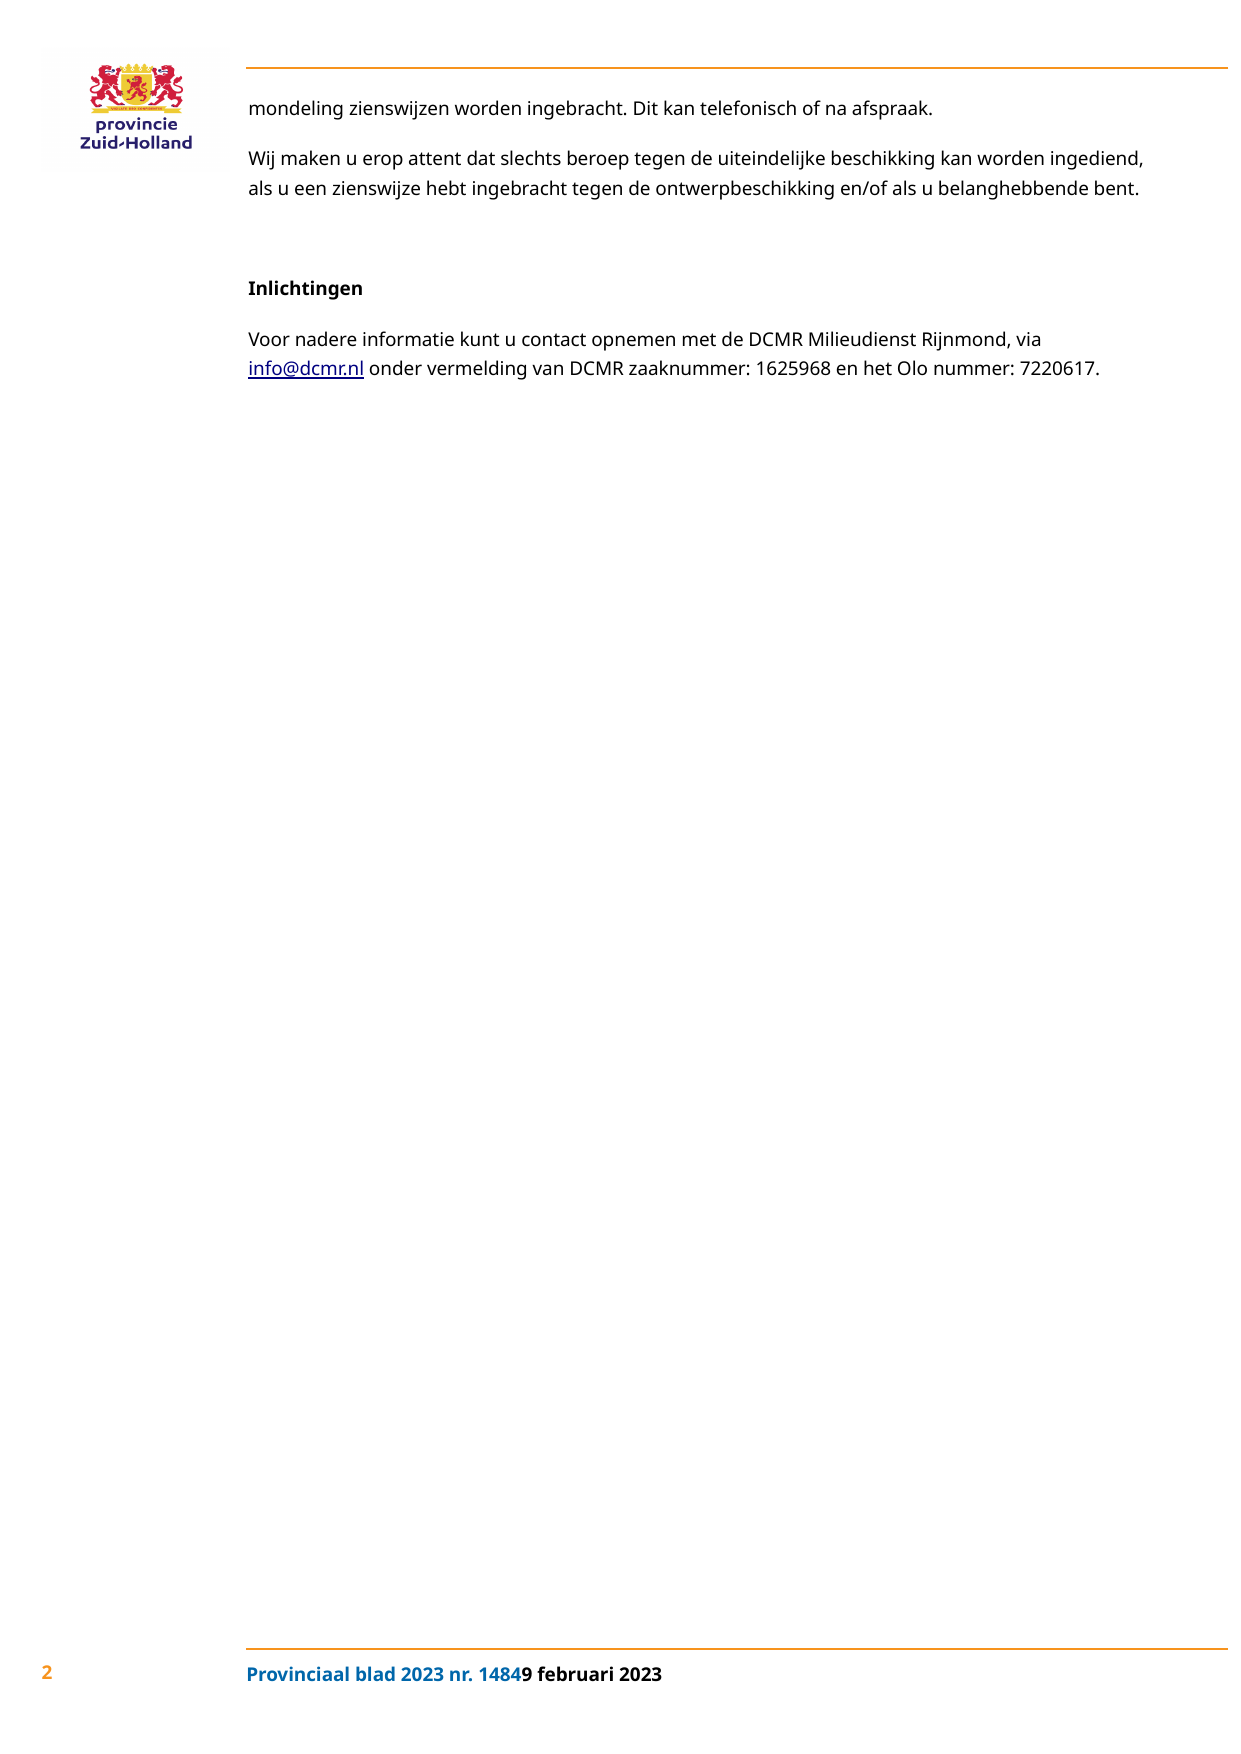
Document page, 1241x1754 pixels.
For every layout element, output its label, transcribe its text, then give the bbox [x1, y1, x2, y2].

text Inlichtingen [248, 276, 1152, 301]
picture [41, 47, 231, 172]
text mondeling zienswijzen worden ingebracht. Dit kan telefonisch of na afspraak. [248, 95, 1152, 121]
text Voor nadere informatie kunt u contact opnemen met de DCMR Milieudienst Rijnmond, via info@dcmr.nl onder vermelding van DCMR zaaknummer: 1625968 en het Olo nummer: 7220617. [248, 326, 1152, 381]
text Wij maken u erop attent dat slechts beroep tegen de uiteindelijke beschikking kan worden ingediend, als u een zienswijze hebt ingebracht tegen de ontwerpbeschikking en/of als u belanghebbende bent. [248, 145, 1152, 201]
